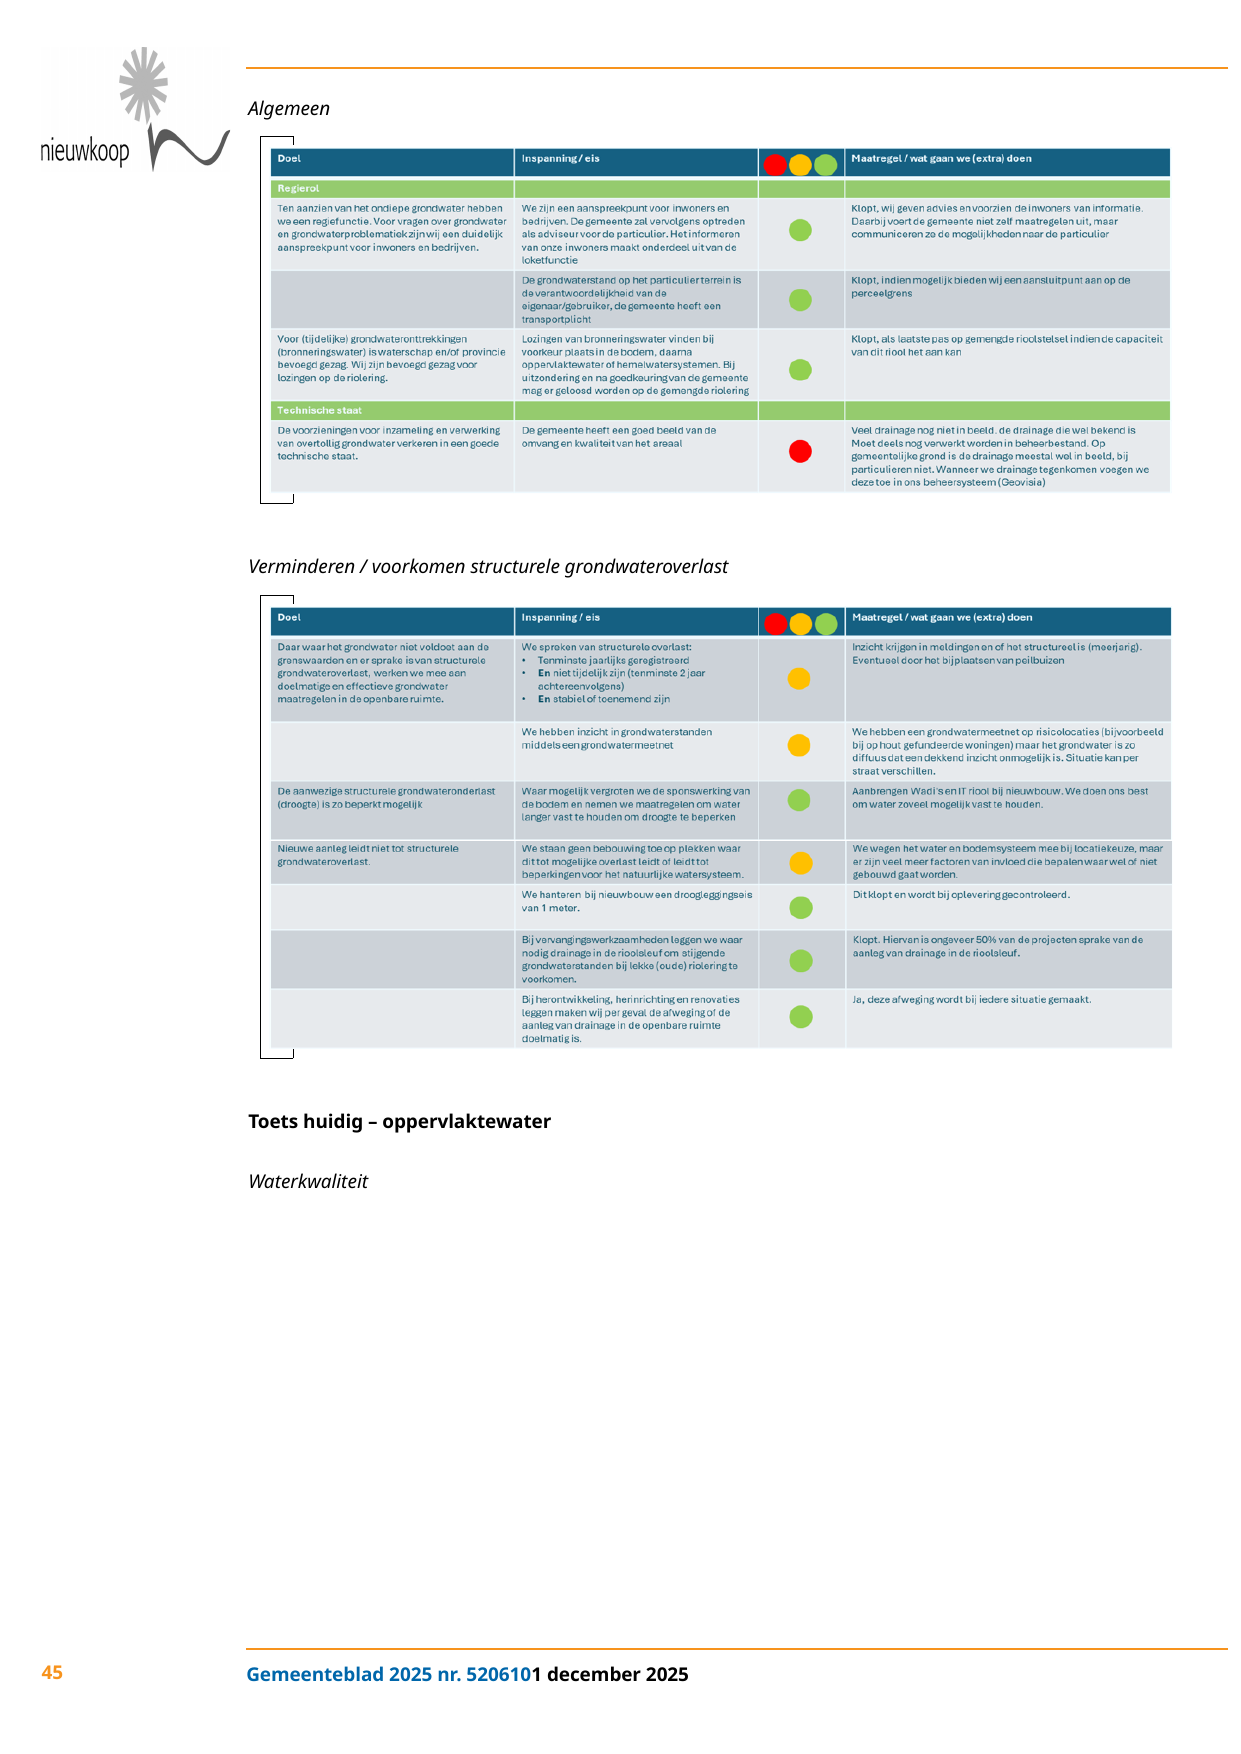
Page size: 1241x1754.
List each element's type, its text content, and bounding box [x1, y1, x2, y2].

text Waterkwaliteit [248, 1168, 1152, 1194]
picture [268, 145, 1173, 494]
text Toets huidig – oppervlaktewater [248, 1109, 1152, 1134]
picture [41, 47, 231, 172]
text Verminderen / voorkomen structurele grondwateroverlast [248, 554, 1152, 579]
text Algemeen [248, 95, 1152, 121]
picture [268, 604, 1173, 1049]
